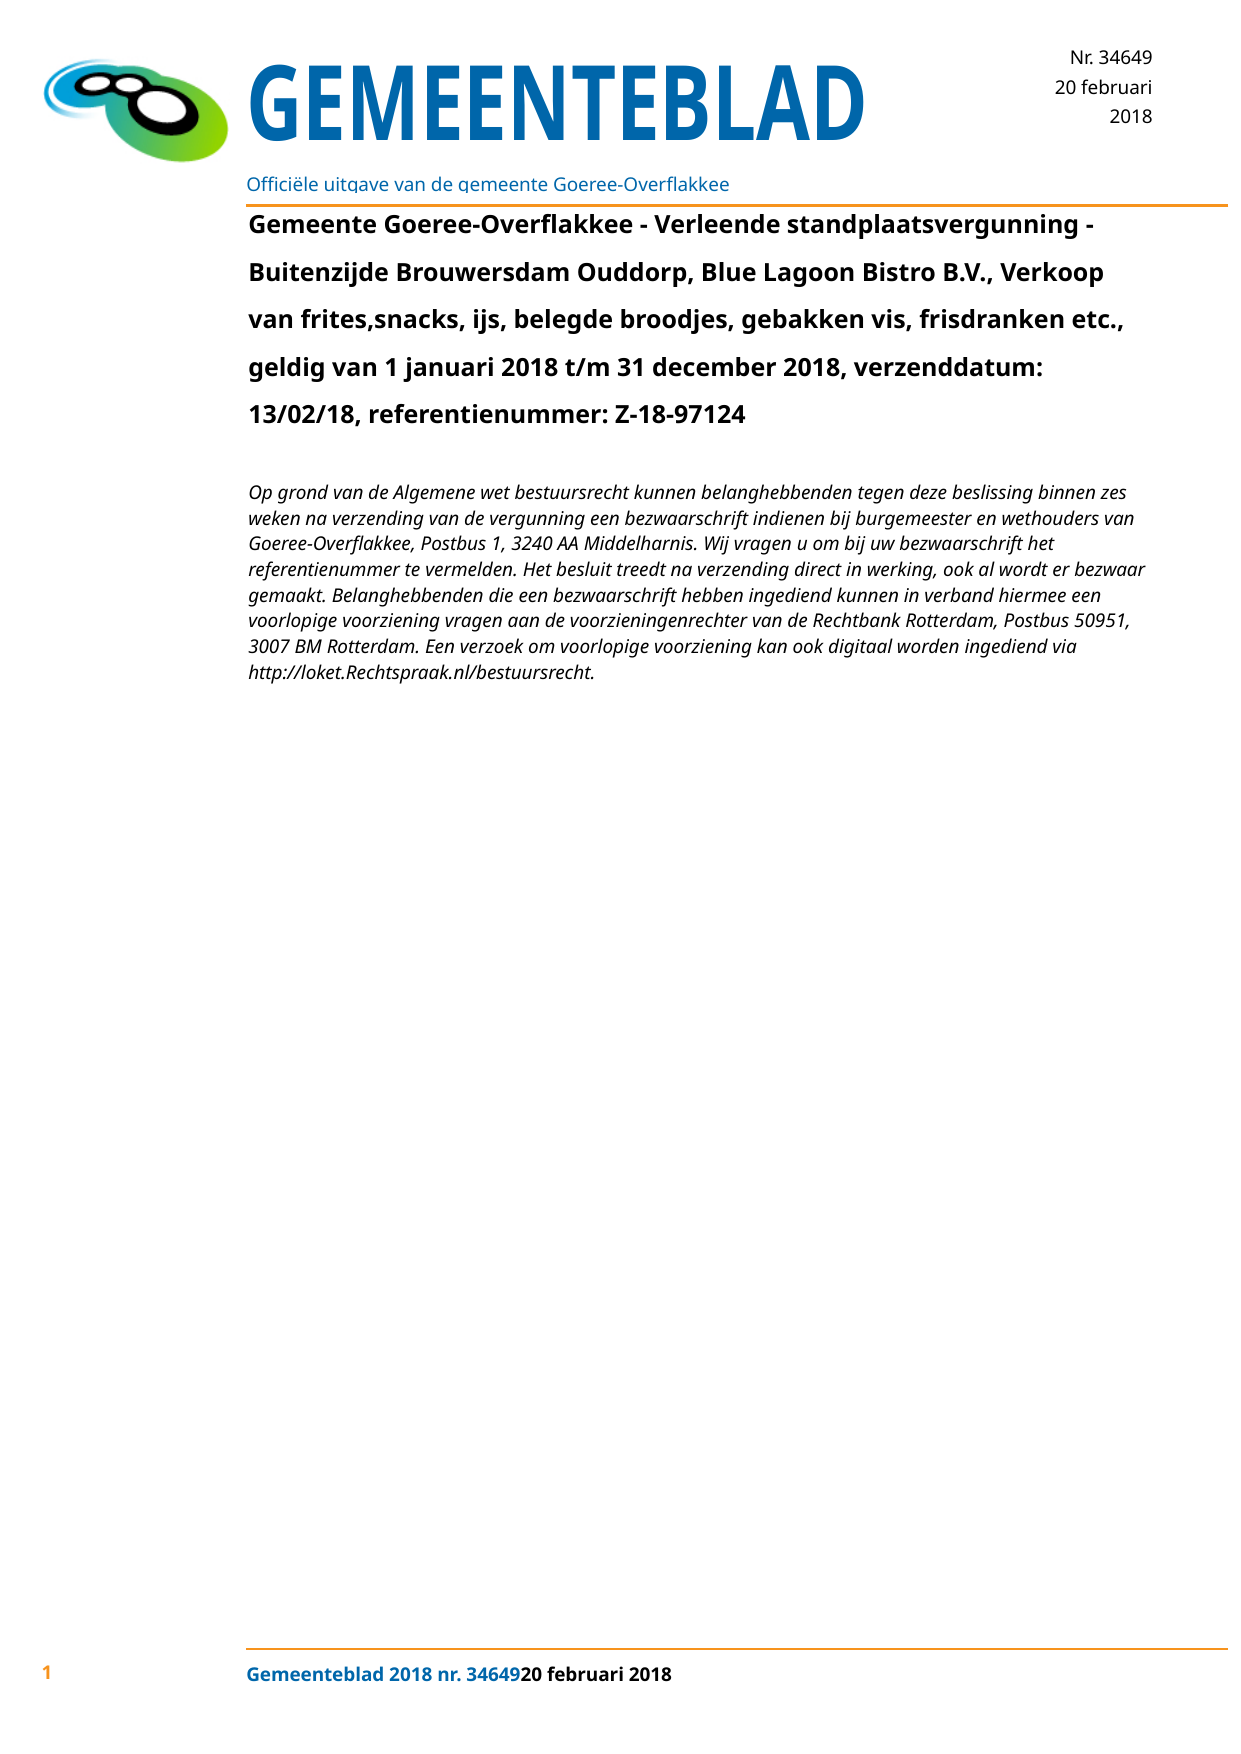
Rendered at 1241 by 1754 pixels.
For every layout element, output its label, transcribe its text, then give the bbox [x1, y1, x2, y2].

text Op grond van de Algemene wet bestuursrecht kunnen belanghebbenden tegen deze beslissing binnen zes weken na verzending van de vergunning een bezwaarschrift indienen bij burgemeester en wethouders van Goeree-Overflakkee, Postbus 1, 3240 AA Middelharnis. Wij vragen u om bij uw bezwaarschrift het referentienummer te vermelden. Het besluit treedt na verzending direct in werking, ook al wordt er bezwaar gemaakt. Belanghebbenden die een bezwaarschrift hebben ingediend kunnen in verband hiermee een voorlopige voorziening vragen aan de voorzieningenrechter van de Rechtbank Rotterdam, Postbus 50951, 3007 BM Rotterdam. Een verzoek om voorlopige voorziening kan ook digitaal worden ingediend via http://loket.Rechtspraak.nl/bestuursrecht. [248, 479, 1152, 685]
text Gemeente Goeree-Overflakkee - Verleende standplaatsvergunning - Buitenzijde Brouwersdam Ouddorp, Blue Lagoon Bistro B.V., Verkoop van frites,snacks, ijs, belegde broodjes, gebakken vis, frisdranken etc., geldig van 1 januari 2018 t/m 31 december 2018, verzenddatum: 13/02/18, referentienummer: Z-18-97124 [248, 207, 1152, 431]
picture [41, 47, 231, 172]
